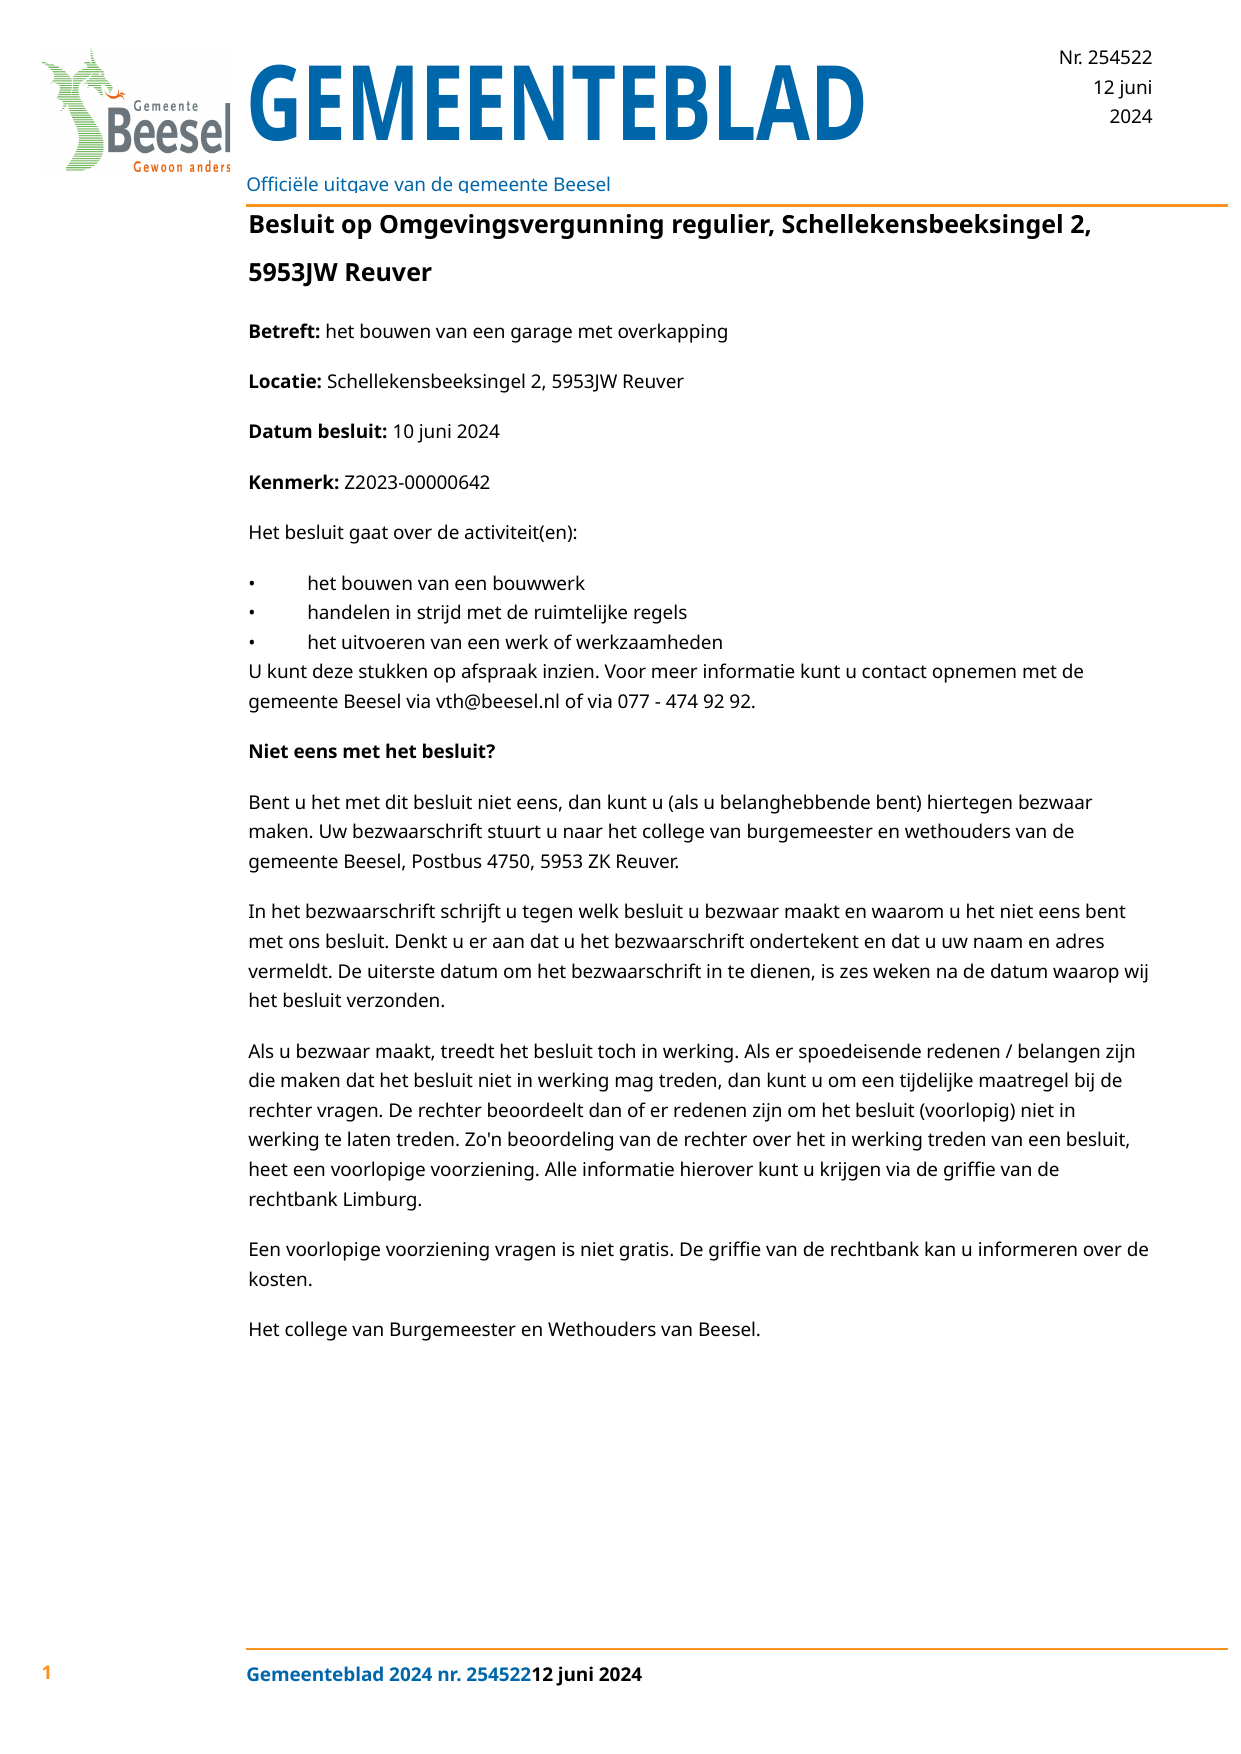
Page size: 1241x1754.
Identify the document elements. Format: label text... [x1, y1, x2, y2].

text Een voorlopige voorziening vragen is niet gratis. De griffie van de rechtbank kan u informeren over de kosten. [248, 1236, 1152, 1292]
text Datum besluit: 10 juni 2024 [248, 419, 1152, 444]
list het uitvoeren van een werk of werkzaamheden [248, 629, 1152, 655]
text Het besluit gaat over de activiteit(en): [248, 519, 1152, 545]
text Niet eens met het besluit? [248, 739, 1152, 764]
picture [41, 47, 231, 172]
text Betreft: het bouwen van een garage met overkapping [248, 318, 1152, 344]
text Kenmerk: Z2023-00000642 [248, 469, 1152, 495]
text In het bezwaarschrift schrijft u tegen welk besluit u bezwaar maakt en waarom u het niet eens bent met ons besluit. Denkt u er aan dat u het bezwaarschrift ondertekent en dat u uw naam en adres vermeldt. De uiterste datum om het bezwaarschrift in te dienen, is zes weken na de datum waarop wij het besluit verzonden. [248, 899, 1152, 1013]
text Het college van Burgemeester en Wethouders van Beesel. [248, 1316, 1152, 1342]
list het bouwen van een bouwwerk [248, 570, 1152, 596]
text Besluit op Omgevingsvergunning regulier, Schellekensbeeksingel 2, 5953JW Reuver [248, 207, 1152, 288]
text Locatie: Schellekensbeeksingel 2, 5953JW Reuver [248, 368, 1152, 394]
text Als u bezwaar maakt, treedt het besluit toch in werking. Als er spoedeisende redenen / belangen zijn die maken dat het besluit niet in werking mag treden, dan kunt u om een tijdelijke maatregel bij de rechter vragen. De rechter beoordeelt dan of er redenen zijn om het besluit (voorlopig) niet in werking te laten treden. Zo'n beoordeling van de rechter over het in werking treden van een besluit, heet een voorlopige voorziening. Alle informatie hierover kunt u krijgen via de griffie van de rechtbank Limburg. [248, 1038, 1152, 1212]
list handelen in strijd met de ruimtelijke regels [248, 599, 1152, 625]
text Bent u het met dit besluit niet eens, dan kunt u (als u belanghebbende bent) hiertegen bezwaar maken. Uw bezwaarschrift stuurt u naar het college van burgemeester en wethouders van de gemeente Beesel, Postbus 4750, 5953 ZK Reuver. [248, 789, 1152, 874]
text U kunt deze stukken op afspraak inzien. Voor meer informatie kunt u contact opnemen met de gemeente Beesel via vth@beesel.nl of via 077 - 474 92 92. [248, 659, 1152, 714]
